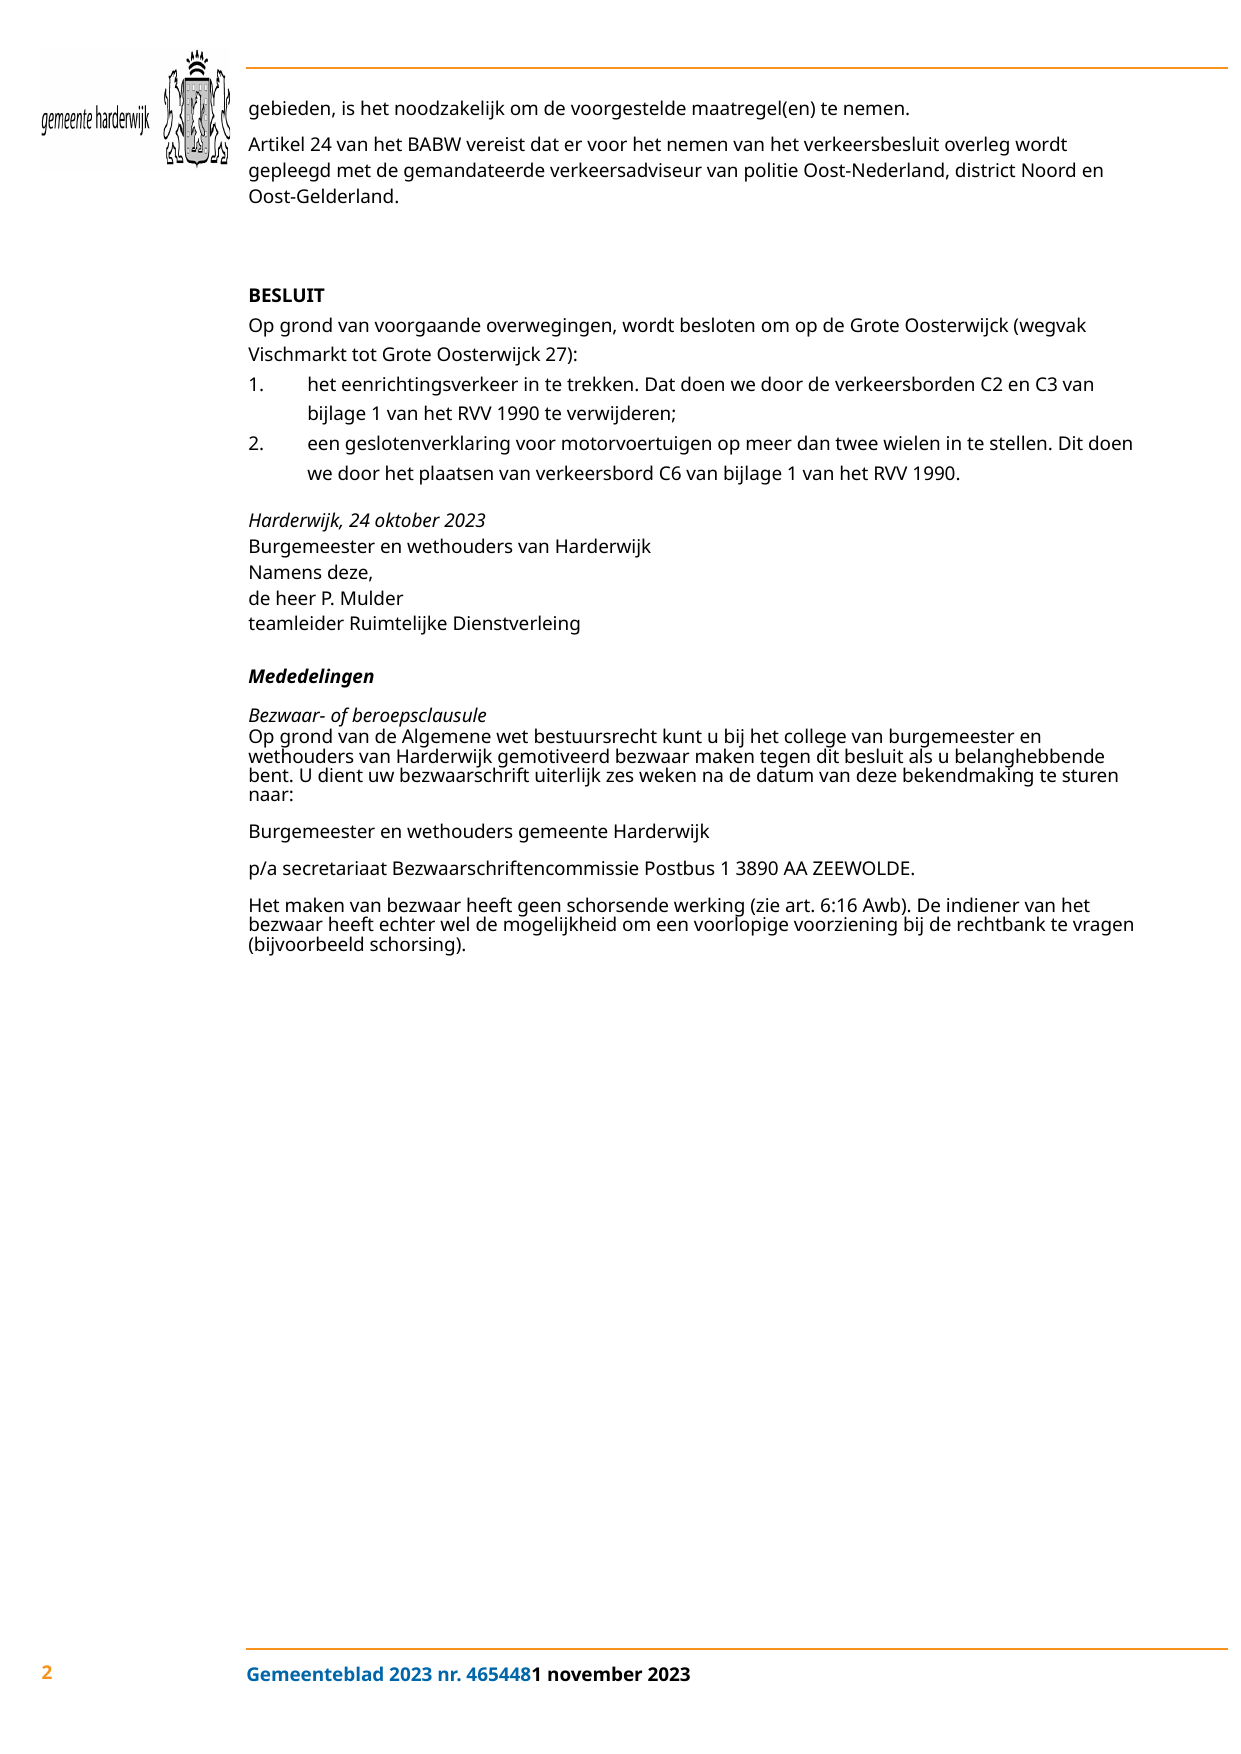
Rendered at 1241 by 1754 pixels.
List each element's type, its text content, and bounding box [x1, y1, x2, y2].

text Op grond van de Algemene wet bestuursrecht kunt u bij het college van burgemeester en wethouders van Harderwijk gemotiveerd bezwaar maken tegen dit besluit als u belanghebbende bent. U dient uw bezwaarschrift uiterlijk zes weken na de datum van deze bekendmaking te sturen naar: [248, 728, 1152, 806]
text gebieden, is het noodzakelijk om de voorgestelde maatregel(en) te nemen. [248, 95, 1152, 121]
picture [41, 47, 231, 172]
text Namens deze, [248, 559, 1152, 585]
text p/a secretariaat Bezwaarschriftencommissie Postbus 1 3890 AA ZEEWOLDE. [248, 860, 1152, 879]
text teamleider Ruimtelijke Dienstverleing [248, 611, 1152, 636]
list het eenrichtingsverkeer in te trekken. Dat doen we door de verkeersborden C2 en C3 van bijlage 1 van het RVV 1990 te verwijderen; [248, 371, 1152, 426]
text Mededelingen [248, 663, 1152, 689]
list een geslotenverklaring voor motorvoertuigen op meer dan twee wielen in te stellen. Dit doen we door het plaatsen van verkeersbord C6 van bijlage 1 van het RVV 1990. [248, 430, 1152, 486]
text de heer P. Mulder [248, 585, 1152, 611]
text Op grond van voorgaande overwegingen, wordt besloten om op de Grote Oosterwijck (wegvak Vischmarkt tot Grote Oosterwijck 27): [248, 312, 1152, 367]
text Bezwaar- of beroepsclausule [248, 703, 1152, 728]
text BESLUIT [248, 282, 1152, 308]
text Harderwijk, 24 oktober 2023 [248, 508, 1152, 533]
text Het maken van bezwaar heeft geen schorsende werking (zie art. 6:16 Awb). De indiener van het bezwaar heeft echter wel de mogelijkheid om een voorlopige voorziening bij de rechtbank te vragen (bijvoorbeeld schorsing). [248, 897, 1152, 955]
text Artikel 24 van het BABW vereist dat er voor het nemen van het verkeersbesluit overleg wordt gepleegd met de gemandateerde verkeersadviseur van politie Oost-Nederland, district Noord en Oost-Gelderland. [248, 131, 1152, 209]
text Burgemeester en wethouders gemeente Harderwijk [248, 823, 1152, 842]
text Burgemeester en wethouders van Harderwijk [248, 533, 1152, 559]
